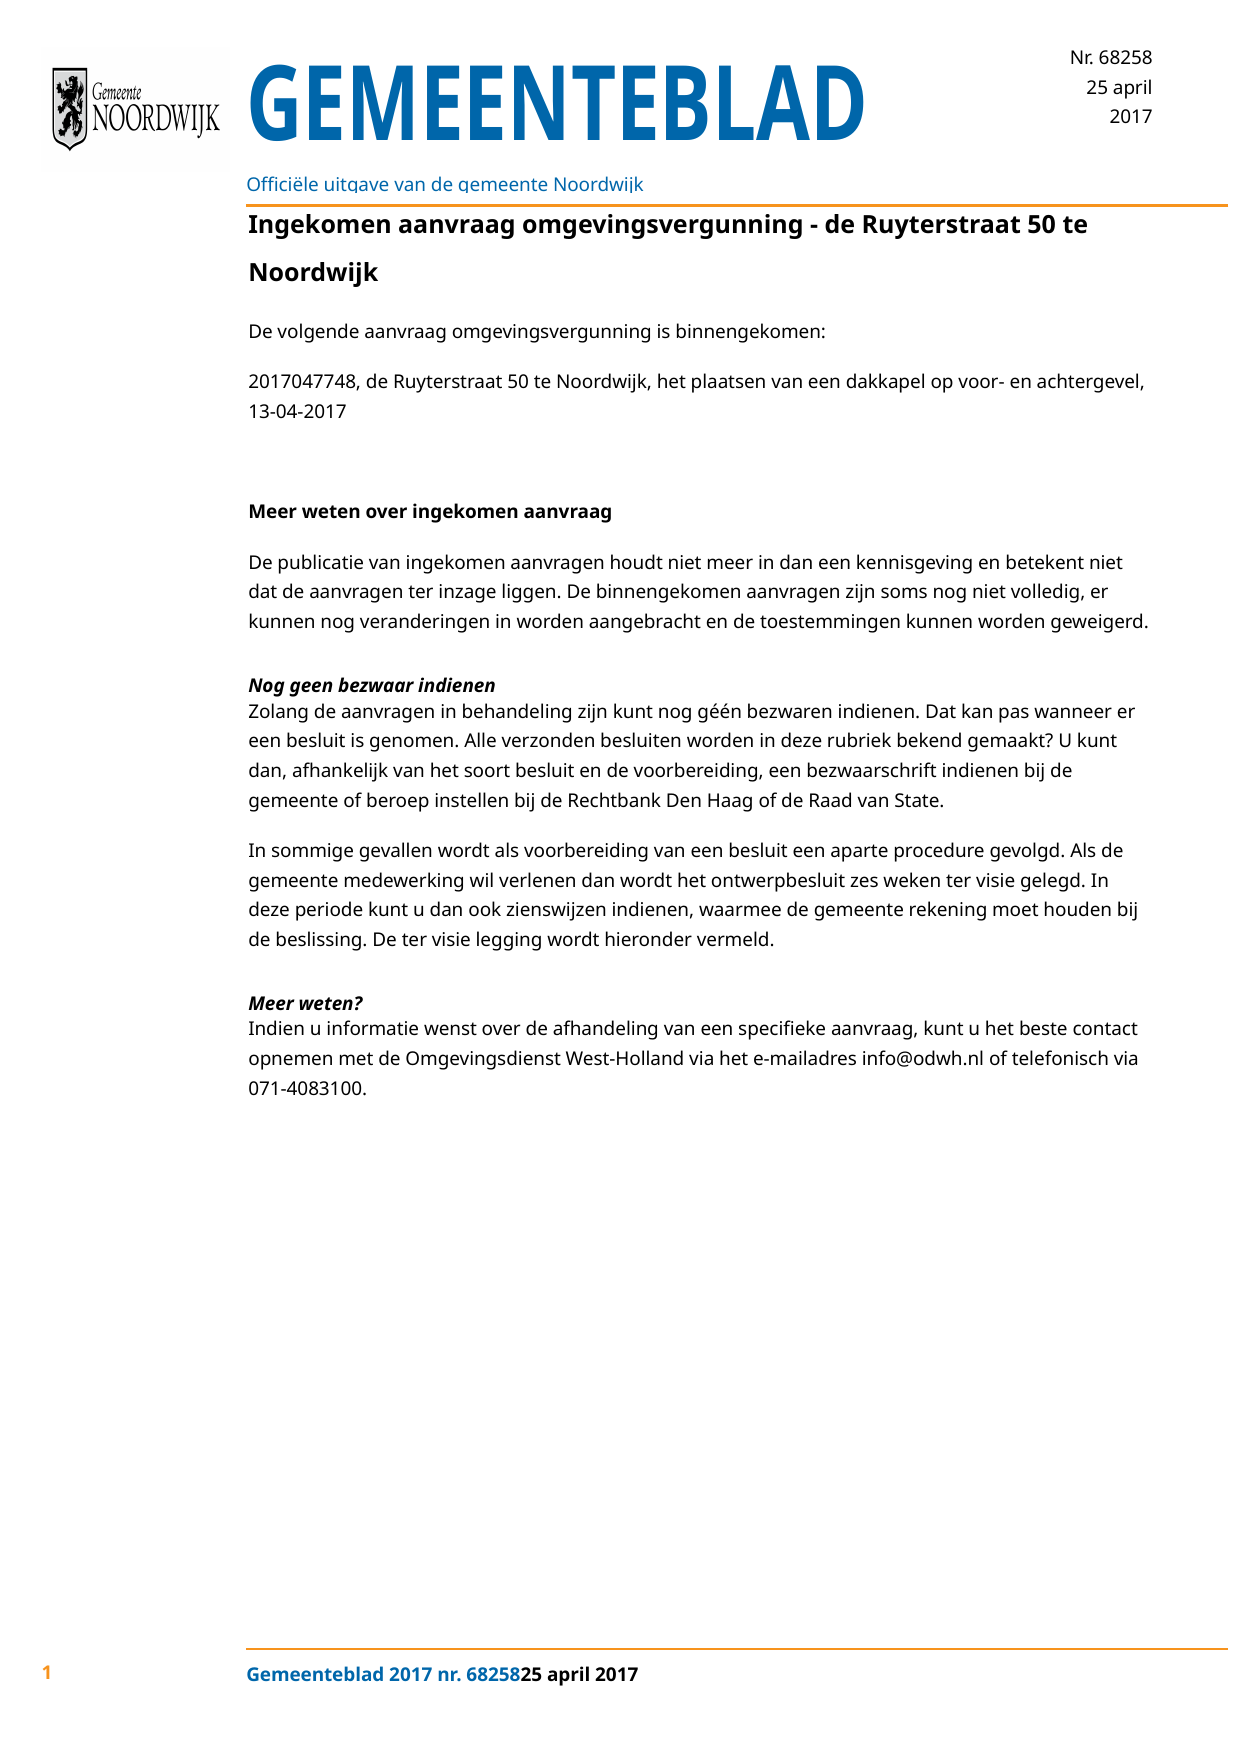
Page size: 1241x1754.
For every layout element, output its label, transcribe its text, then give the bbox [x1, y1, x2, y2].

text Meer weten over ingekomen aanvraag [248, 499, 1152, 524]
text Indien u informatie wenst over de afhandeling van een specifieke aanvraag, kunt u het beste contact opnemen met de Omgevingsdienst West-Holland via het e-mailadres info@odwh.nl of telefonisch via 071-4083100. [248, 1016, 1152, 1101]
text De volgende aanvraag omgevingsvergunning is binnengekomen: [248, 318, 1152, 344]
picture [41, 47, 231, 172]
text Meer weten? [248, 990, 1152, 1016]
text Ingekomen aanvraag omgevingsvergunning - de Ruyterstraat 50 te Noordwijk [248, 207, 1152, 288]
text 2017047748, de Ruyterstraat 50 te Noordwijk, het plaatsen van een dakkapel op voor- en achtergevel, 13-04-2017 [248, 368, 1152, 424]
text Zolang de aanvragen in behandeling zijn kunt nog géén bezwaren indienen. Dat kan pas wanneer er een besluit is genomen. Alle verzonden besluiten worden in deze rubriek bekend gemaakt? U kunt dan, afhankelijk van het soort besluit en de voorbereiding, een bezwaarschrift indienen bij de gemeente of beroep instellen bij de Rechtbank Den Haag of de Raad van State. [248, 698, 1152, 812]
text De publicatie van ingekomen aanvragen houdt niet meer in dan een kennisgeving en betekent niet dat de aanvragen ter inzage liggen. De binnengekomen aanvragen zijn soms nog niet volledig, er kunnen nog veranderingen in worden aangebracht en de toestemmingen kunnen worden geweigerd. [248, 549, 1152, 634]
text In sommige gevallen wordt als voorbereiding van een besluit een aparte procedure gevolgd. Als de gemeente medewerking wil verlenen dan wordt het ontwerpbesluit zes weken ter visie gelegd. In deze periode kunt u dan ook zienswijzen indienen, waarmee de gemeente rekening moet houden bij de beslissing. De ter visie legging wordt hieronder vermeld. [248, 837, 1152, 952]
text Nog geen bezwaar indienen [248, 672, 1152, 698]
